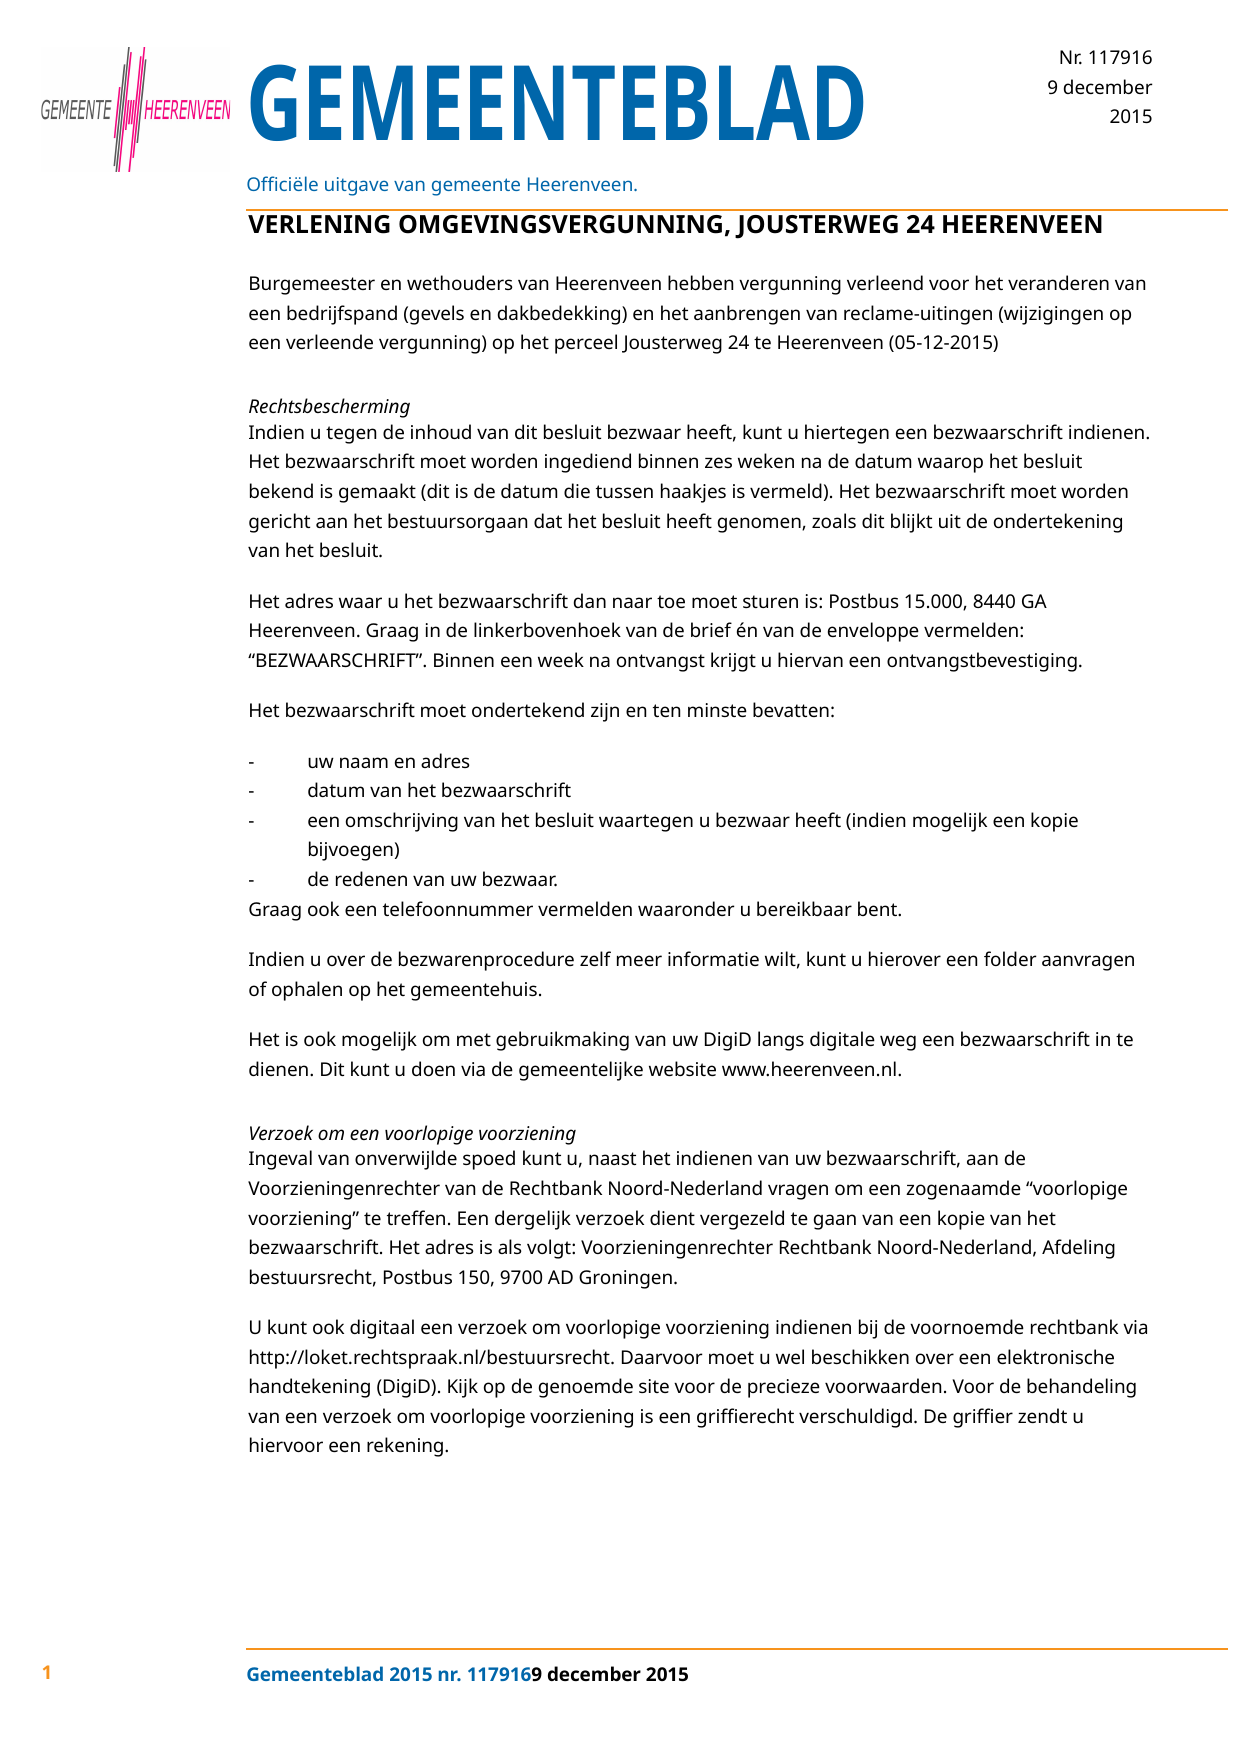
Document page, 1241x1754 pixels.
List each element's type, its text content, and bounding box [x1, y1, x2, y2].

text U kunt ook digitaal een verzoek om voorlopige voorziening indienen bij de voornoemde rechtbank via http://loket.rechtspraak.nl/bestuursrecht. Daarvoor moet u wel beschikken over een elektronische handtekening (DigiD). Kijk op de genoemde site voor de precieze voorwaarden. Voor de behandeling van een verzoek om voorlopige voorziening is een griffierecht verschuldigd. De griffier zendt u hiervoor een rekening. [248, 1314, 1152, 1458]
text Graag ook een telefoonnummer vermelden waaronder u bereikbaar bent. [248, 896, 1152, 922]
text Indien u tegen de inhoud van dit besluit bezwaar heeft, kunt u hiertegen een bezwaarschrift indienen. Het bezwaarschrift moet worden ingediend binnen zes weken na de datum waarop het besluit bekend is gemaakt (dit is de datum die tussen haakjes is vermeld). Het bezwaarschrift moet worden gericht aan het bestuursorgaan dat het besluit heeft genomen, zoals dit blijkt uit de ondertekening van het besluit. [248, 419, 1152, 563]
text Het adres waar u het bezwaarschrift dan naar toe moet sturen is: Postbus 15.000, 8440 GA Heerenveen. Graag in de linkerbovenhoek van de brief én van de enveloppe vermelden: “BEZWAARSCHRIFT”. Binnen een week na ontvangst krijgt u hiervan een ontvangstbevestiging. [248, 588, 1152, 673]
text Het is ook mogelijk om met gebruikmaking van uw DigiD langs digitale weg een bezwaarschrift in te dienen. Dit kunt u doen via de gemeentelijke website www.heerenveen.nl. [248, 1026, 1152, 1082]
list datum van het bezwaarschrift [248, 777, 1152, 803]
text VERLENING OMGEVINGSVERGUNNING, JOUSTERWEG 24 HEERENVEEN [248, 211, 1152, 241]
list uw naam en adres [248, 748, 1152, 774]
text Verzoek om een voorlopige voorziening [248, 1120, 1152, 1146]
list een omschrijving van het besluit waartegen u bezwaar heeft (indien mogelijk een kopie bijvoegen) [248, 807, 1152, 862]
text Ingeval van onverwijlde spoed kunt u, naast het indienen van uw bezwaarschrift, aan de Voorzieningenrechter van de Rechtbank Noord-Nederland vragen om een zogenaamde “voorlopige voorziening” te treffen. Een dergelijk verzoek dient vergezeld te gaan van een kopie van het bezwaarschrift. Het adres is als volgt: Voorzieningenrechter Rechtbank Noord-Nederland, Afdeling bestuursrecht, Postbus 150, 9700 AD Groningen. [248, 1146, 1152, 1289]
text Indien u over de bezwarenprocedure zelf meer informatie wilt, kunt u hierover een folder aanvragen of ophalen op het gemeentehuis. [248, 946, 1152, 1002]
picture [41, 47, 231, 172]
text Burgemeester en wethouders van Heerenveen hebben vergunning verleend voor het veranderen van een bedrijfspand (gevels en dakbedekking) en het aanbrengen van reclame-uitingen (wijzigingen op een verleende vergunning) op het perceel Jousterweg 24 te Heerenveen (05-12-2015) [248, 270, 1152, 355]
text Rechtsbescherming [248, 393, 1152, 419]
list de redenen van uw bezwaar. [248, 866, 1152, 892]
text Het bezwaarschrift moet ondertekend zijn en ten minste bevatten: [248, 697, 1152, 723]
